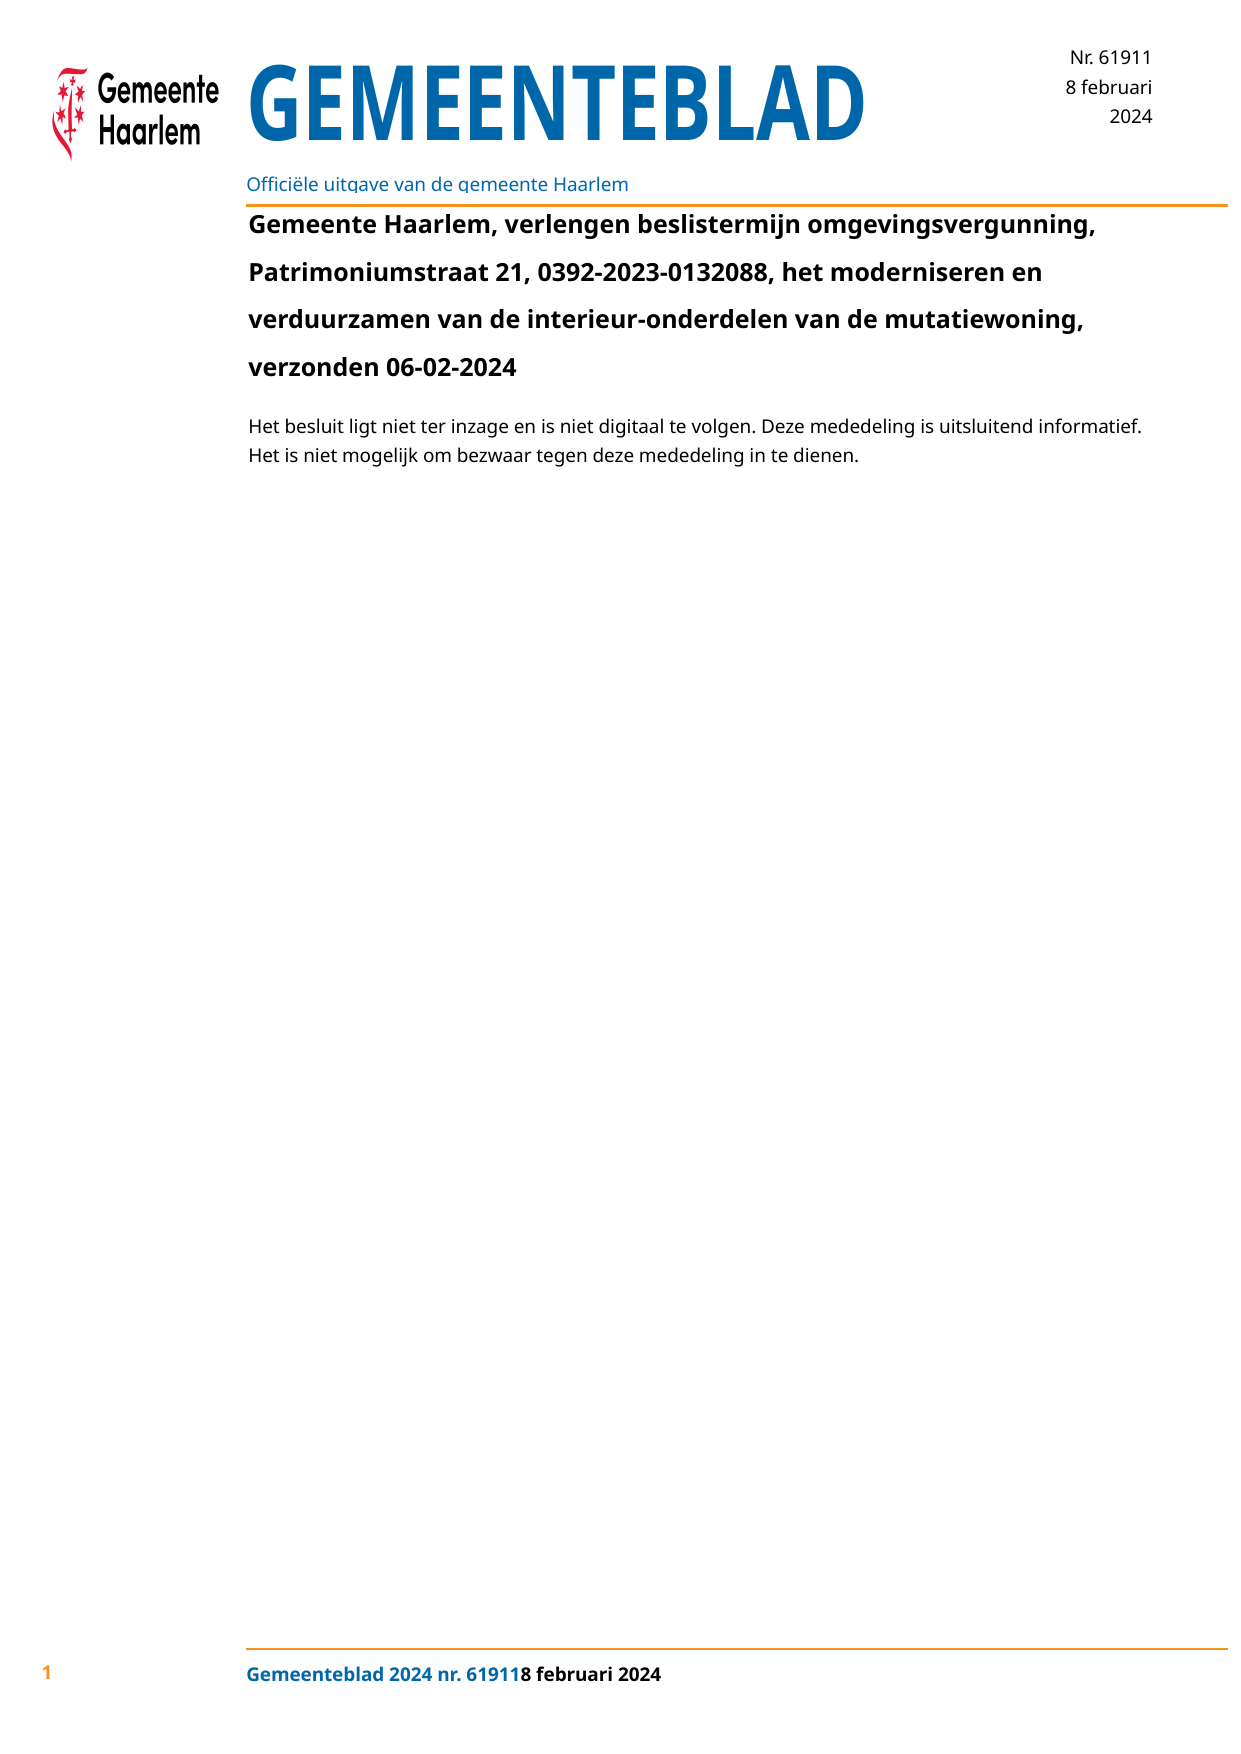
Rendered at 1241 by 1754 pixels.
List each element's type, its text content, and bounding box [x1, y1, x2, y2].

text Het besluit ligt niet ter inzage en is niet digitaal te volgen. Deze mededeling is uitsluitend informatief. Het is niet mogelijk om bezwaar tegen deze mededeling in te dienen. [248, 413, 1152, 468]
text Gemeente Haarlem, verlengen beslistermijn omgevingsvergunning, Patrimoniumstraat 21, 0392-2023-0132088, het moderniseren en verduurzamen van de interieur-onderdelen van de mutatiewoning, verzonden 06-02-2024 [248, 207, 1152, 384]
picture [41, 47, 231, 172]
